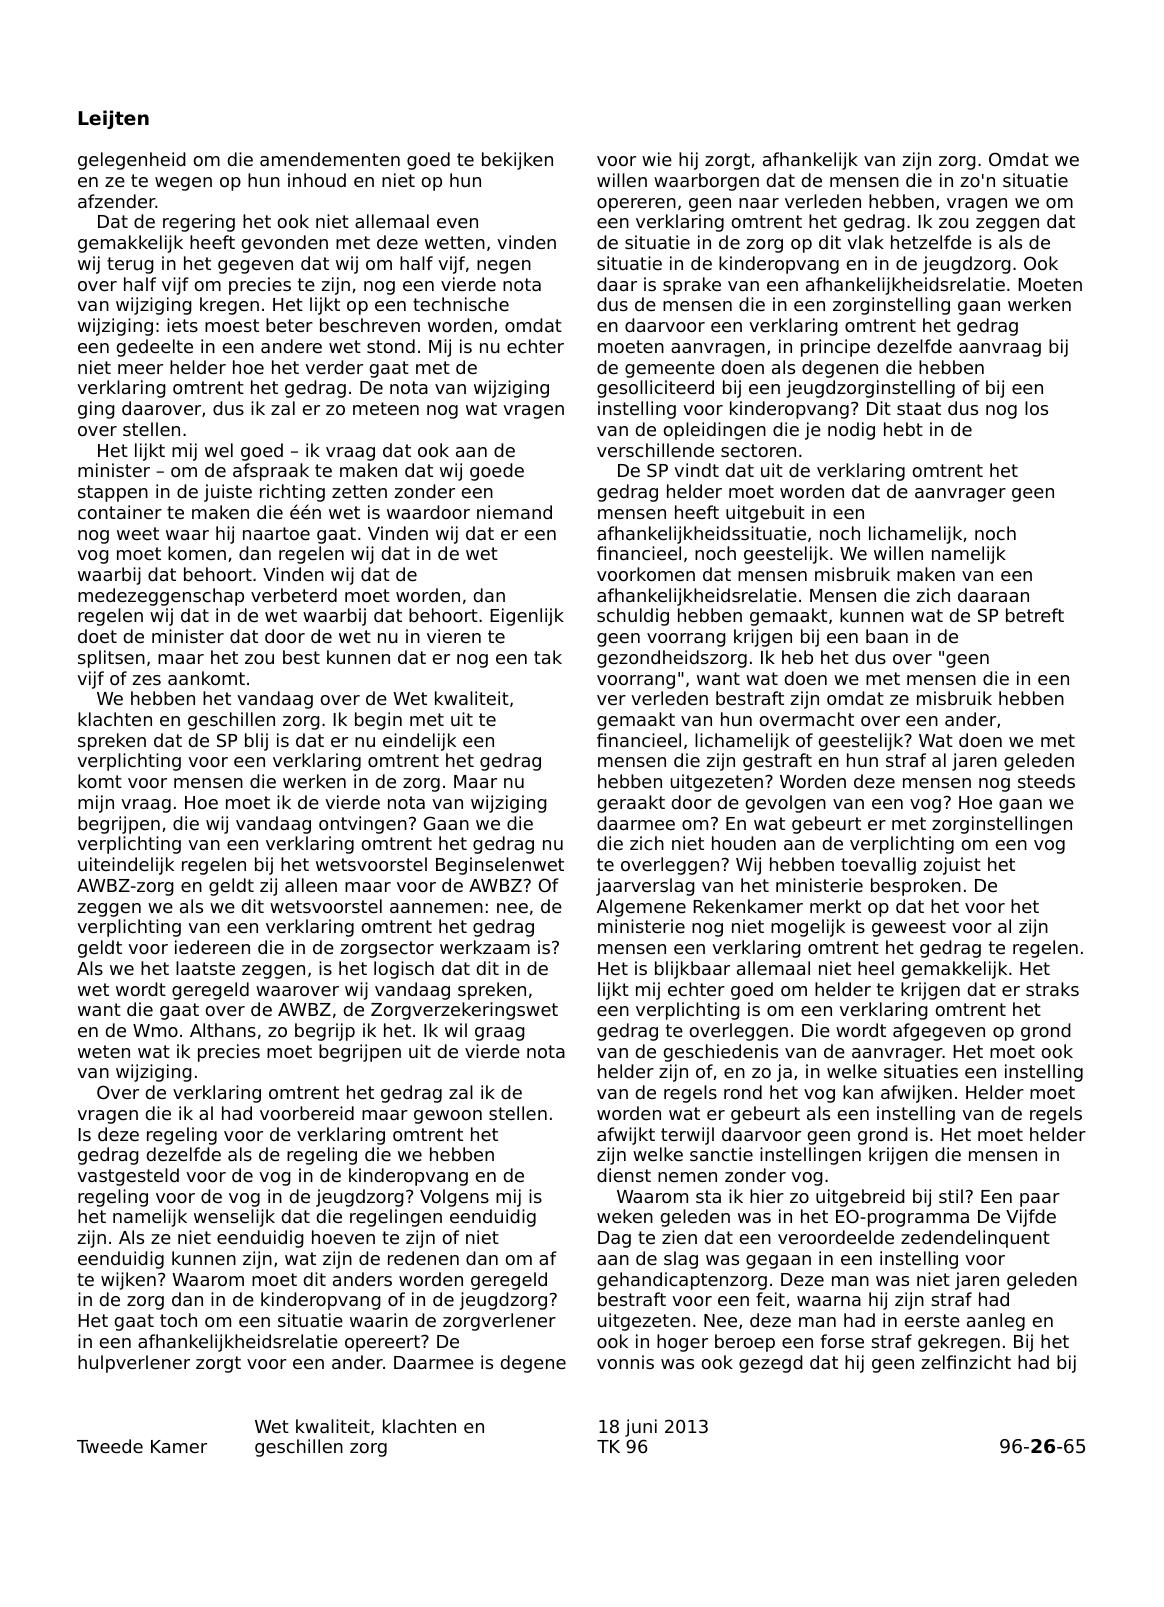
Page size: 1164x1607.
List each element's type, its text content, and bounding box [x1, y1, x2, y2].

text Waarom sta ik hier zo uitgebreid bij stil? Een paar weken geleden was in het EO-programma De Vijfde Dag te zien dat een veroordeelde zedendelinquent aan de slag was gegaan in een instelling voor gehandicaptenzorg. Deze man was niet jaren geleden bestraft voor een feit, waarna hij zijn straf had uitgezeten. Nee, deze man had in eerste aanleg en ook in hoger beroep een forse straf gekregen. Bij het vonnis was ook gezegd dat hij geen zelfinzicht had bij [596, 1187, 1087, 1373]
text gelegenheid om die amendementen goed te bekijken en ze te wegen op hun inhoud en niet op hun afzender. [77, 150, 567, 212]
text voor wie hij zorgt, afhankelijk van zijn zorg. Omdat we willen waarborgen dat de mensen die in zo'n situatie opereren, geen naar verleden hebben, vragen we om een verklaring omtrent het gedrag. Ik zou zeggen dat de situatie in de zorg op dit vlak hetzelfde is als de situatie in de kinderopvang en in de jeugdzorg. Ook daar is sprake van een afhankelijkheidsrelatie. Moeten dus de mensen die in een zorginstelling gaan werken en daarvoor een verklaring omtrent het gedrag moeten aanvragen, in principe dezelfde aanvraag bij de gemeente doen als degenen die hebben gesolliciteerd bij een jeugdzorginstelling of bij een instelling voor kinderopvang? Dit staat dus nog los van de opleidingen die je nodig hebt in de verschillende sectoren. [596, 150, 1087, 461]
text Over de verklaring omtrent het gedrag zal ik de vragen die ik al had voorbereid maar gewoon stellen. Is deze regeling voor de verklaring omtrent het gedrag dezelfde als de regeling die we hebben vastgesteld voor de vog in de kinderopvang en de regeling voor de vog in de jeugdzorg? Volgens mij is het namelijk wenselijk dat die regelingen eenduidig zijn. Als ze niet eenduidig hoeven te zijn of niet eenduidig kunnen zijn, wat zijn de redenen dan om af te wijken? Waarom moet dit anders worden geregeld in de zorg dan in de kinderopvang of in de jeugdzorg? Het gaat toch om een situatie waarin de zorgverlener in een afhankelijkheidsrelatie opereert? De hulpverlener zorgt voor een ander. Daarmee is degene [77, 1083, 567, 1373]
text Dat de regering het ook niet allemaal even gemakkelijk heeft gevonden met deze wetten, vinden wij terug in het gegeven dat wij om half vijf, negen over half vijf om precies te zijn, nog een vierde nota van wijziging kregen. Het lijkt op een technische wijziging: iets moest beter beschreven worden, omdat een gedeelte in een andere wet stond. Mij is nu echter niet meer helder hoe het verder gaat met de verklaring omtrent het gedrag. De nota van wijziging ging daarover, dus ik zal er zo meteen nog wat vragen over stellen. [77, 212, 567, 440]
text Het lijkt mij wel goed – ik vraag dat ook aan de minister – om de afspraak te maken dat wij goede stappen in de juiste richting zetten zonder een container te maken die één wet is waardoor niemand nog weet waar hij naartoe gaat. Vinden wij dat er een vog moet komen, dan regelen wij dat in de wet waarbij dat behoort. Vinden wij dat de medezeggenschap verbeterd moet worden, dan regelen wij dat in de wet waarbij dat behoort. Eigenlijk doet de minister dat door de wet nu in vieren te splitsen, maar het zou best kunnen dat er nog een tak vijf of zes aankomt. [77, 440, 567, 689]
text De SP vindt dat uit de verklaring omtrent het gedrag helder moet worden dat de aanvrager geen mensen heeft uitgebuit in een afhankelijkheidssituatie, noch lichamelijk, noch financieel, noch geestelijk. We willen namelijk voorkomen dat mensen misbruik maken van een afhankelijkheidsrelatie. Mensen die zich daaraan schuldig hebben gemaakt, kunnen wat de SP betreft geen voorrang krijgen bij een baan in de gezondheidszorg. Ik heb het dus over "geen voorrang", want wat doen we met mensen die in een ver verleden bestraft zijn omdat ze misbruik hebben gemaakt van hun overmacht over een ander, financieel, lichamelijk of geestelijk? Wat doen we met mensen die zijn gestraft en hun straf al jaren geleden hebben uitgezeten? Worden deze mensen nog steeds geraakt door de gevolgen van een vog? Hoe gaan we daarmee om? En wat gebeurt er met zorginstellingen die zich niet houden aan de verplichting om een vog te overleggen? Wij hebben toevallig zojuist het jaarverslag van het ministerie besproken. De Algemene Rekenkamer merkt op dat het voor het ministerie nog niet mogelijk is geweest voor al zijn mensen een verklaring omtrent het gedrag te regelen. Het is blijkbaar allemaal niet heel gemakkelijk. Het lijkt mij echter goed om helder te krijgen dat er straks een verplichting is om een verklaring omtrent het gedrag te overleggen. Die wordt afgegeven op grond van de geschiedenis van de aanvrager. Het moet ook helder zijn of, en zo ja, in welke situaties een instelling van de regels rond het vog kan afwijken. Helder moet worden wat er gebeurt als een instelling van de regels afwijkt terwijl daarvoor geen grond is. Het moet helder zijn welke sanctie instellingen krijgen die mensen in dienst nemen zonder vog. [596, 461, 1087, 1187]
text We hebben het vandaag over de Wet kwaliteit, klachten en geschillen zorg. Ik begin met uit te spreken dat de SP blij is dat er nu eindelijk een verplichting voor een verklaring omtrent het gedrag komt voor mensen die werken in de zorg. Maar nu mijn vraag. Hoe moet ik de vierde nota van wijziging begrijpen, die wij vandaag ontvingen? Gaan we die verplichting van een verklaring omtrent het gedrag nu uiteindelijk regelen bij het wetsvoorstel Beginselenwet AWBZ-zorg en geldt zij alleen maar voor de AWBZ? Of zeggen we als we dit wetsvoorstel aannemen: nee, de verplichting van een verklaring omtrent het gedrag geldt voor iedereen die in de zorgsector werkzaam is? Als we het laatste zeggen, is het logisch dat dit in de wet wordt geregeld waarover wij vandaag spreken, want die gaat over de AWBZ, de Zorgverzekeringswet en de Wmo. Althans, zo begrijp ik het. Ik wil graag weten wat ik precies moet begrijpen uit de vierde nota van wijziging. [77, 689, 567, 1083]
